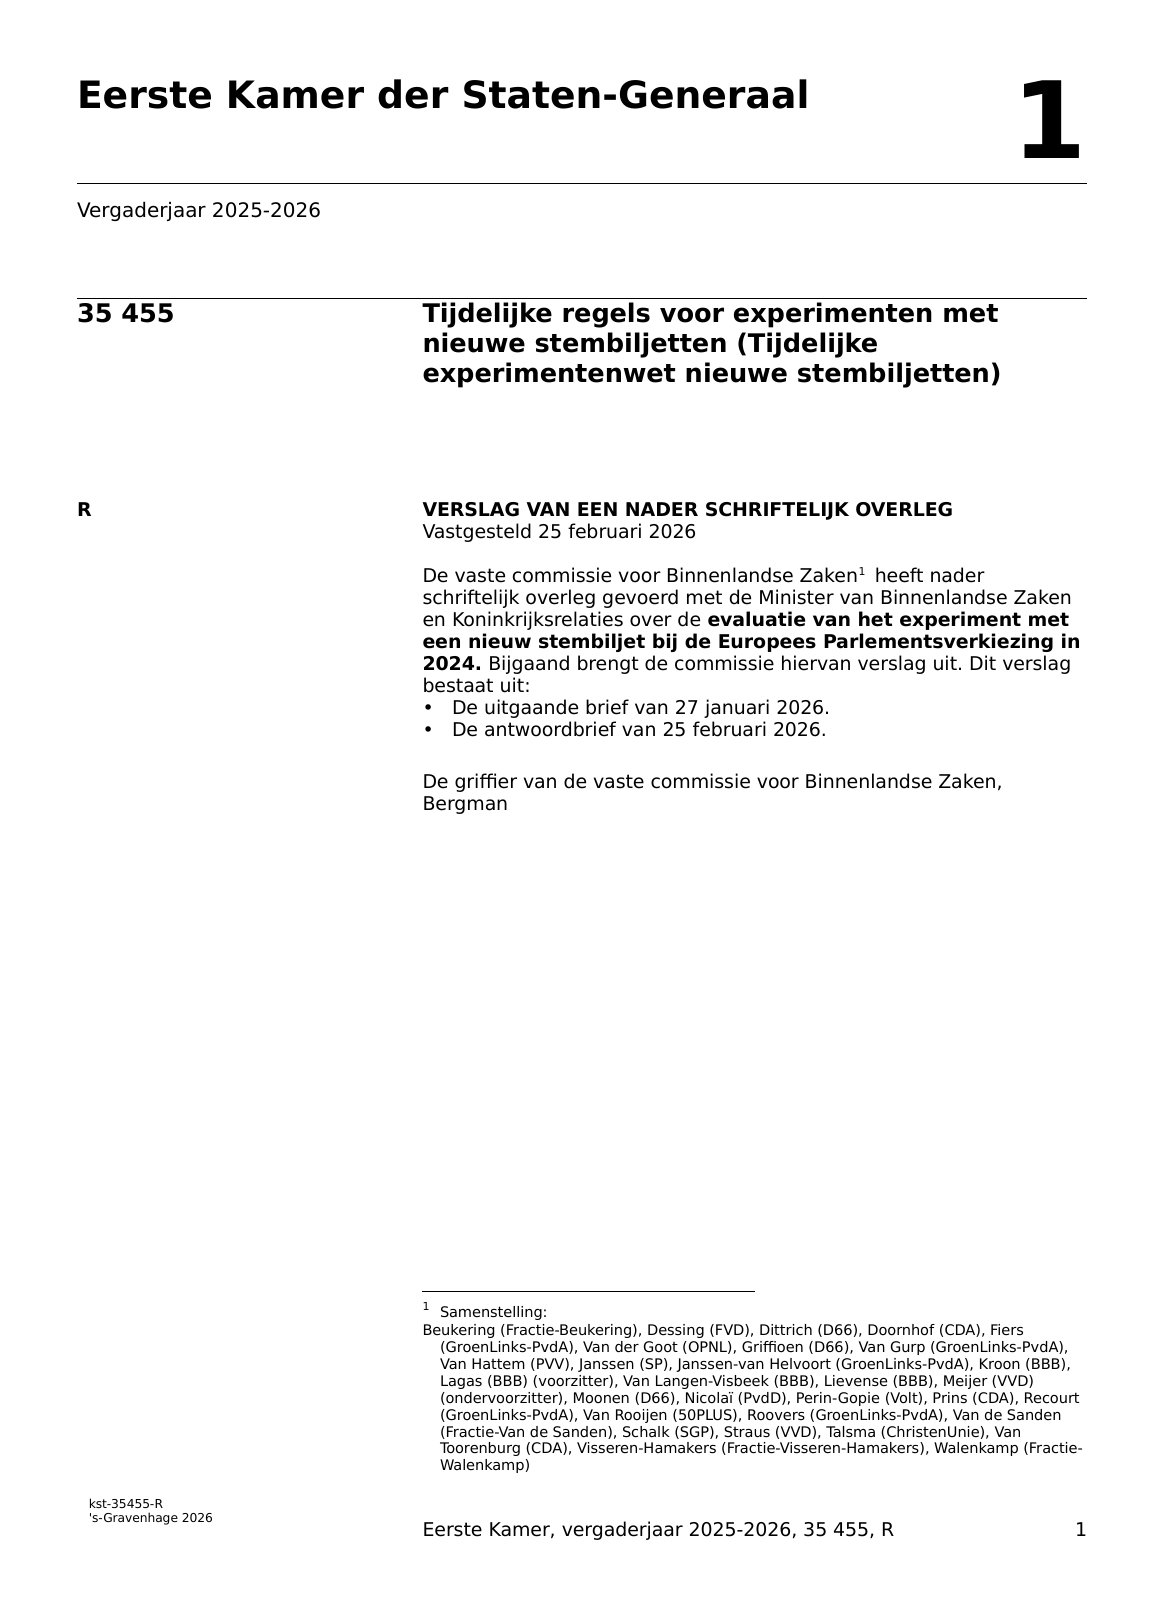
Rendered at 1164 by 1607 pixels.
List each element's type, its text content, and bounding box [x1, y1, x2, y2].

text De griffier van de vaste commissie voor Binnenlandse Zaken, Bergman [422, 771, 1087, 815]
text • De antwoordbrief van 25 februari 2026. [422, 719, 1087, 741]
text Samenstelling: [422, 1300, 1087, 1322]
subtitle 35 455 Tijdelijke regels voor experimenten met nieuwe stembiljetten (Tijdelijke experimentenwet nieuwe stembiljetten) [77, 299, 1087, 388]
text kst-35455-R [88, 1497, 323, 1511]
text De vaste commissie voor Binnenlandse Zaken heeft nader schriftelijk overleg gevoerd met de Minister van Binnenlandse Zaken en Koninkrijksrelaties over de evaluatie van het experiment met een nieuw stembiljet bij de Europees Parlementsverkiezing in 2024. Bijgaand brengt de commissie hiervan verslag uit. Dit verslag bestaat uit: [422, 565, 1087, 697]
table_header 1 [886, 59, 1087, 183]
table_header Eerste Kamer der Staten-Generaal [77, 59, 886, 183]
subtitle R VERSLAG VAN EEN NADER SCHRIFTELIJK OVERLEG [77, 499, 1087, 521]
text Vastgesteld 25 februari 2026 [422, 521, 1087, 543]
table_cell Vergaderjaar 2025-2026 [77, 184, 1087, 298]
text 's-Gravenhage 2026 [88, 1511, 323, 1525]
text Beukering (Fractie-Beukering), Dessing (FVD), Dittrich (D66), Doornhof (CDA), Fiers (GroenLinks-PvdA), Van der Goot (OPNL), Griffioen (D66), Van Gurp (GroenLinks-PvdA), Van Hattem (PVV), Janssen (SP), Janssen-van Helvoort (GroenLinks-PvdA), Kroon (BBB), Lagas (BBB) (voorzitter), Van Langen-Visbeek (BBB), Lievense (BBB), Meijer (VVD) (ondervoorzitter), Moonen (D66), Nicolaï (PvdD), Perin-Gopie (Volt), Prins (CDA), Recourt (GroenLinks-PvdA), Van Rooijen (50PLUS), Roovers (GroenLinks-PvdA), Van de Sanden (Fractie-Van de Sanden), Schalk (SGP), Straus (VVD), Talsma (ChristenUnie), Van Toorenburg (CDA), Visseren-Hamakers (Fractie-Visseren-Hamakers), Walenkamp (Fractie-Walenkamp) [422, 1322, 1087, 1474]
text • De uitgaande brief van 27 januari 2026. [422, 697, 1087, 719]
